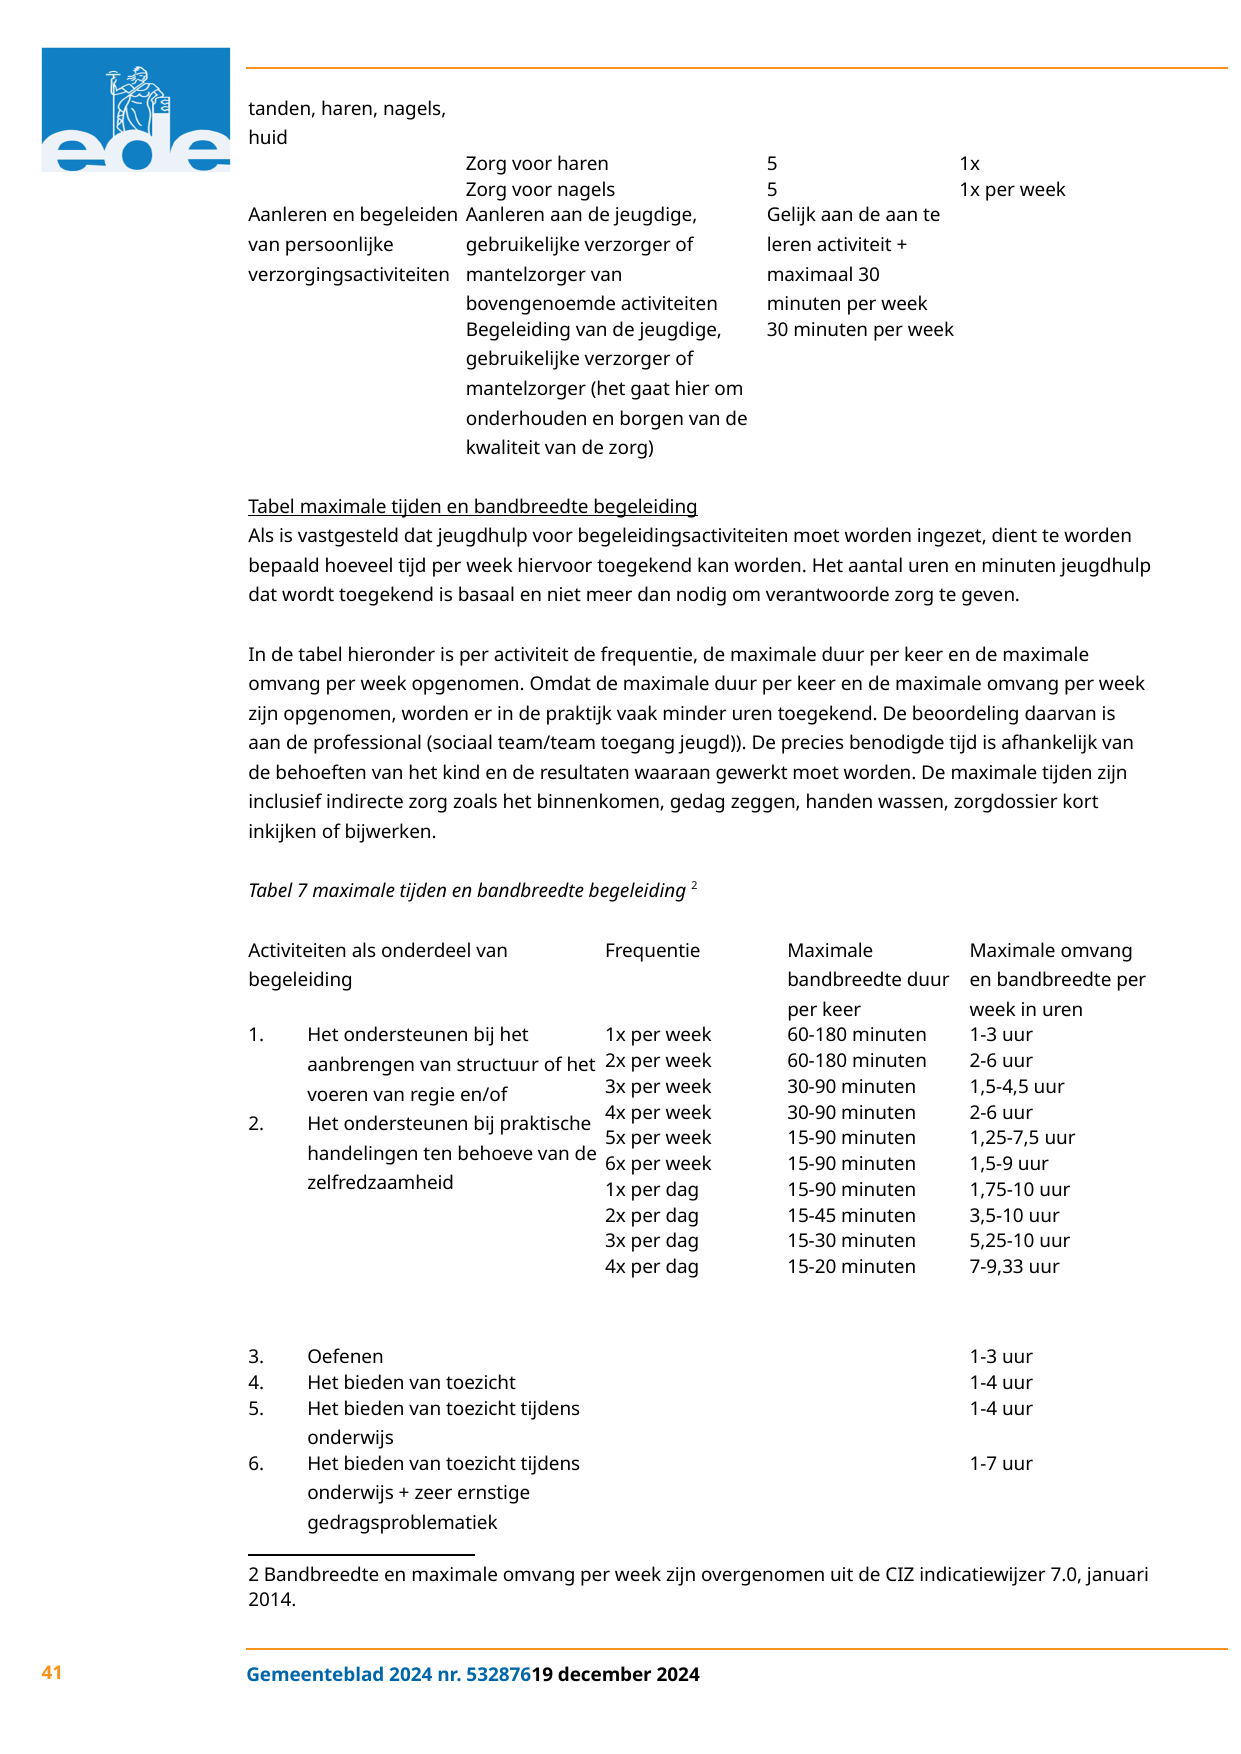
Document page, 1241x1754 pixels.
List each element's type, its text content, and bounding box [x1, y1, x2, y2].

table_cell Het bieden van toezicht tijdens onderwijs + zeer ernstige gedragsproblematiek [248, 1450, 605, 1535]
table_cell [605, 1450, 787, 1535]
table_cell 60-180 minuten [787, 1048, 969, 1073]
table_cell tanden, haren, nagels, huid [248, 95, 466, 150]
table_cell 1-3 uur [969, 1022, 1152, 1047]
text Tabel maximale tijden en bandbreedte begeleiding [248, 493, 1152, 519]
table_cell 1x per week [959, 176, 1152, 202]
table_cell [787, 1369, 969, 1395]
table_cell 1,25-7,5 uur [969, 1125, 1152, 1150]
table_cell [767, 95, 959, 150]
table_cell [605, 1369, 787, 1395]
table_cell 15-45 minuten [787, 1202, 969, 1227]
table_cell [959, 95, 1152, 150]
table_cell 1,75-10 uur [969, 1176, 1152, 1202]
table_cell 1x [959, 150, 1152, 176]
table_cell 2x per week [605, 1048, 787, 1073]
table_cell 60-180 minuten [787, 1022, 969, 1047]
table_cell 1,5-4,5 uur [969, 1073, 1152, 1099]
table_cell 6x per week [605, 1150, 787, 1176]
table_cell [605, 1343, 787, 1369]
table_cell [959, 316, 1152, 460]
table_cell Het ondersteunen bij het aanbrengen van structuur of het voeren van regie en/of Het ondersteunen bij praktische handelingen ten behoeve van de zelfredzaamheid [248, 1022, 605, 1343]
table_cell 1,5-9 uur [969, 1150, 1152, 1176]
table_cell 15-30 minuten [787, 1228, 969, 1253]
table_cell [466, 95, 767, 150]
table_cell 3x per week [605, 1073, 787, 1099]
table_cell 30-90 minuten [787, 1073, 969, 1099]
table_cell [787, 1450, 969, 1535]
table_cell [248, 176, 466, 202]
text Tabel 7 maximale tijden en bandbreedte begeleiding [248, 877, 1152, 903]
table_cell 5 [767, 150, 959, 176]
table_cell Zorg voor nagels [466, 176, 767, 202]
table_cell 30-90 minuten [787, 1099, 969, 1124]
table_cell 5 [767, 176, 959, 202]
table_cell 15-20 minuten [787, 1253, 969, 1343]
table_cell Gelijk aan de aan te leren activiteit + maximaal 30 minuten per week [767, 202, 959, 316]
table_cell 2-6 uur [969, 1099, 1152, 1124]
table_cell 30 minuten per week [767, 316, 959, 460]
table_cell 1-4 uur [969, 1369, 1152, 1395]
table_cell Het bieden van toezicht [248, 1369, 605, 1395]
table_cell [787, 1343, 969, 1369]
picture [41, 47, 231, 172]
table_cell 2x per dag [605, 1202, 787, 1227]
table_cell Het bieden van toezicht tijdens onderwijs [248, 1395, 605, 1450]
table_cell [248, 150, 466, 176]
table_cell Zorg voor haren [466, 150, 767, 176]
table_cell 2-6 uur [969, 1048, 1152, 1073]
table_cell Aanleren en begeleiden van persoonlijke verzorgingsactiviteiten [248, 202, 466, 316]
table_header Maximale bandbreedte duur per keer [787, 937, 969, 1022]
text Als is vastgesteld dat jeugdhulp voor begeleidingsactiviteiten moet worden ingezet, dient te worden bepaald hoeveel tijd per week hiervoor toegekend kan worden. Het aantal uren en minuten jeugdhulp dat wordt toegekend is basaal en niet meer dan nodig om verantwoorde zorg te geven. [248, 522, 1152, 607]
table_cell 5,25-10 uur [969, 1228, 1152, 1253]
table_cell [248, 316, 466, 460]
table_cell 1-4 uur [969, 1395, 1152, 1450]
table_cell 3,5-10 uur [969, 1202, 1152, 1227]
table_cell 15-90 minuten [787, 1150, 969, 1176]
table_cell [787, 1395, 969, 1450]
table_cell [605, 1395, 787, 1450]
table_cell Begeleiding van de jeugdige, gebruikelijke verzorger of mantelzorger (het gaat hier om onderhouden en borgen van de kwaliteit van de zorg) [466, 316, 767, 460]
table_cell 15-90 minuten [787, 1125, 969, 1150]
table_cell [959, 202, 1152, 316]
table_cell 1x per dag [605, 1176, 787, 1202]
table_cell Oefenen [248, 1343, 605, 1369]
table_cell 7-9,33 uur [969, 1253, 1152, 1343]
table_cell 1x per week [605, 1022, 787, 1047]
table_header Maximale omvang en bandbreedte per week in uren [969, 937, 1152, 1022]
text In de tabel hieronder is per activiteit de frequentie, de maximale duur per keer en de maximale omvang per week opgenomen. Omdat de maximale duur per keer en de maximale omvang per week zijn opgenomen, worden er in de praktijk vaak minder uren toegekend. De beoordeling daarvan is aan de professional (sociaal team/team toegang jeugd)). De precies benodigde tijd is afhankelijk van de behoeften van het kind en de resultaten waaraan gewerkt moet worden. De maximale tijden zijn inclusief indirecte zorg zoals het binnenkomen, gedag zeggen, handen wassen, zorgdossier kort inkijken of bijwerken. [248, 641, 1152, 844]
table_cell 4x per week [605, 1099, 787, 1124]
table_cell Aanleren aan de jeugdige, gebruikelijke verzorger of mantelzorger van bovengenoemde activiteiten [466, 202, 767, 316]
table_cell 4x per dag [605, 1253, 787, 1343]
table_cell 5x per week [605, 1125, 787, 1150]
table_cell 1-7 uur [969, 1450, 1152, 1535]
table_cell 15-90 minuten [787, 1176, 969, 1202]
table_header Activiteiten als onderdeel van begeleiding [248, 937, 605, 1022]
table_header Frequentie [605, 937, 787, 1022]
table_cell 3x per dag [605, 1228, 787, 1253]
table_cell 1-3 uur [969, 1343, 1152, 1369]
text Bandbreedte en maximale omvang per week zijn overgenomen uit de CIZ indicatiewijzer 7.0, januari 2014. [248, 1561, 1152, 1612]
